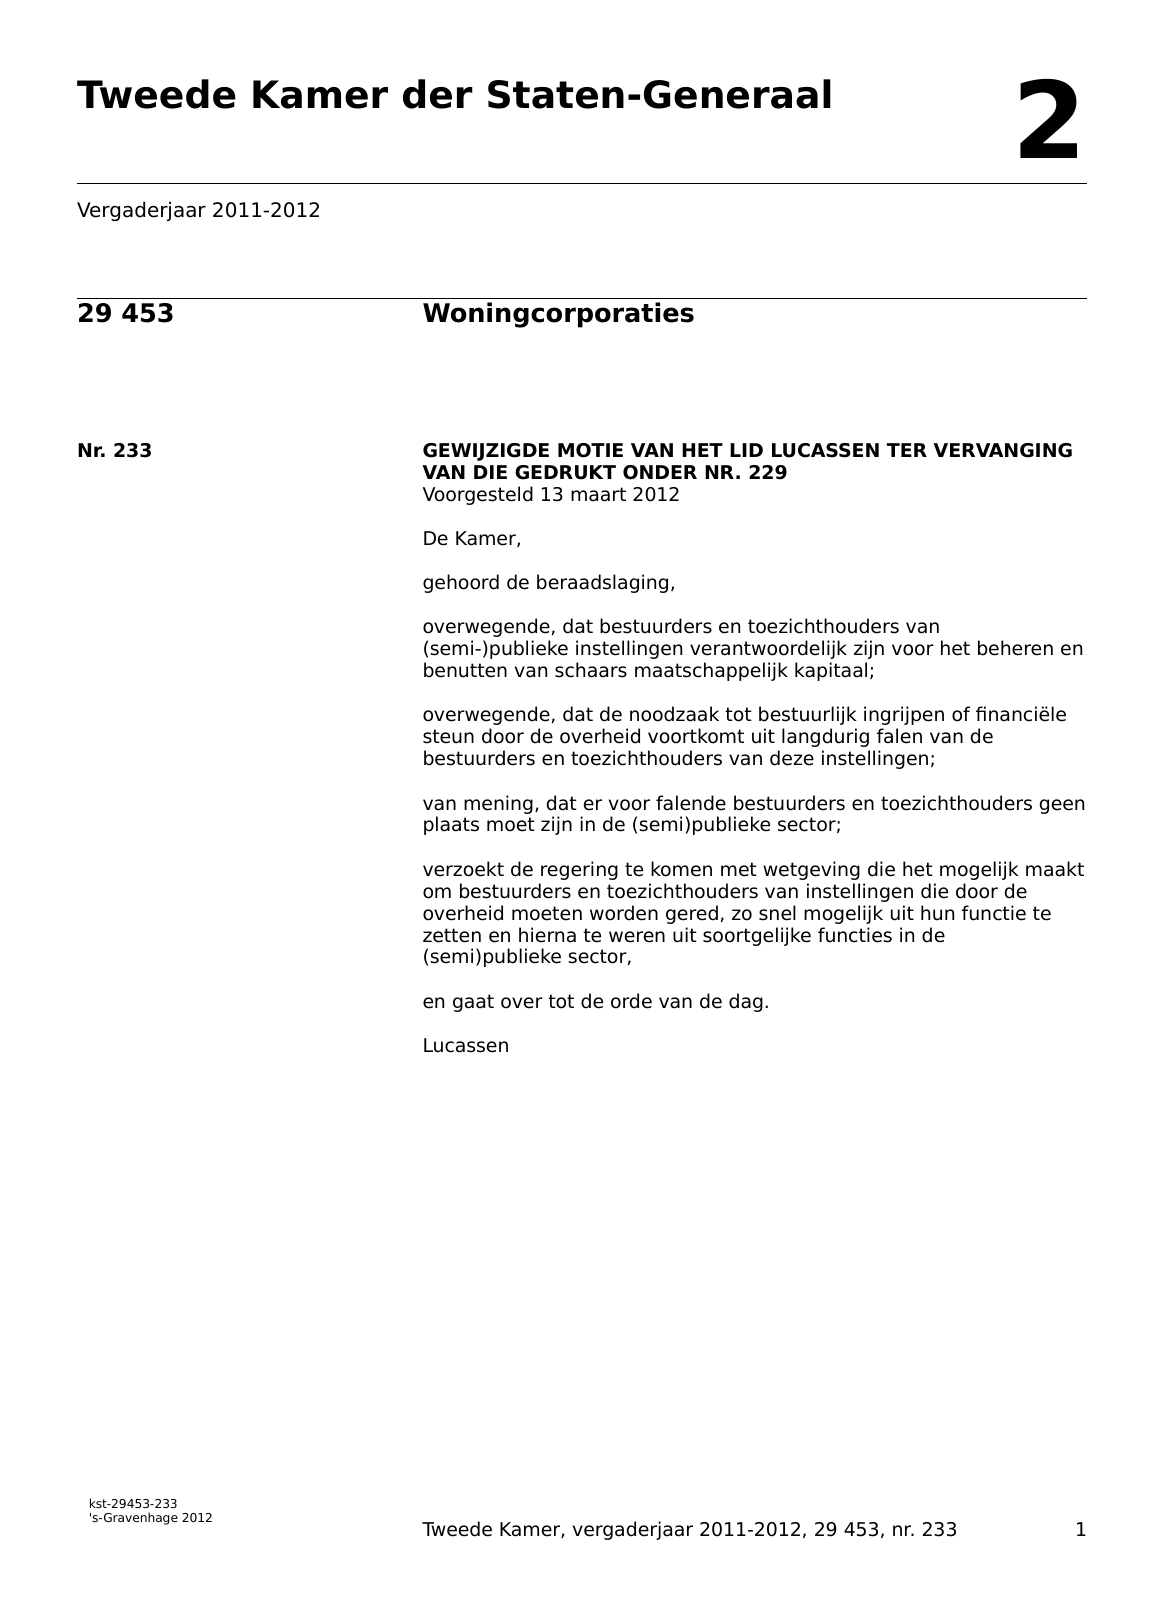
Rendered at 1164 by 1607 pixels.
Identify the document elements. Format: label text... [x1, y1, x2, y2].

text Voorgesteld 13 maart 2012 [422, 484, 1087, 506]
text kst-29453-233 [88, 1497, 323, 1511]
table_header 2 [886, 59, 1087, 183]
text en gaat over tot de orde van de dag. [422, 991, 1087, 1013]
text overwegende, dat bestuurders en toezichthouders van (semi-)publieke instellingen verantwoordelijk zijn voor het beheren en benutten van schaars maatschappelijk kapitaal; [422, 616, 1087, 682]
text overwegende, dat de noodzaak tot bestuurlijk ingrijpen of financiële steun door de overheid voortkomt uit langdurig falen van de bestuurders en toezichthouders van deze instellingen; [422, 704, 1087, 770]
text De Kamer, [422, 528, 1087, 550]
text Lucassen [422, 1035, 1087, 1057]
table_header Tweede Kamer der Staten-Generaal [77, 59, 886, 183]
text verzoekt de regering te komen met wetgeving die het mogelijk maakt om bestuurders en toezichthouders van instellingen die door de overheid moeten worden gered, zo snel mogelijk uit hun functie te zetten en hierna te weren uit soortgelijke functies in de (semi)publieke sector, [422, 858, 1087, 968]
text van mening, dat er voor falende bestuurders en toezichthouders geen plaats moet zijn in de (semi)publieke sector; [422, 792, 1087, 836]
text 's-Gravenhage 2012 [88, 1511, 323, 1525]
subtitle Nr. 233 GEWIJZIGDE MOTIE VAN HET LID LUCASSEN TER VERVANGING VAN DIE GEDRUKT ONDER NR. 229 [77, 440, 1087, 484]
text gehoord de beraadslaging, [422, 572, 1087, 594]
table_cell Vergaderjaar 2011-2012 [77, 184, 1087, 298]
subtitle 29 453 Woningcorporaties [77, 299, 1087, 329]
